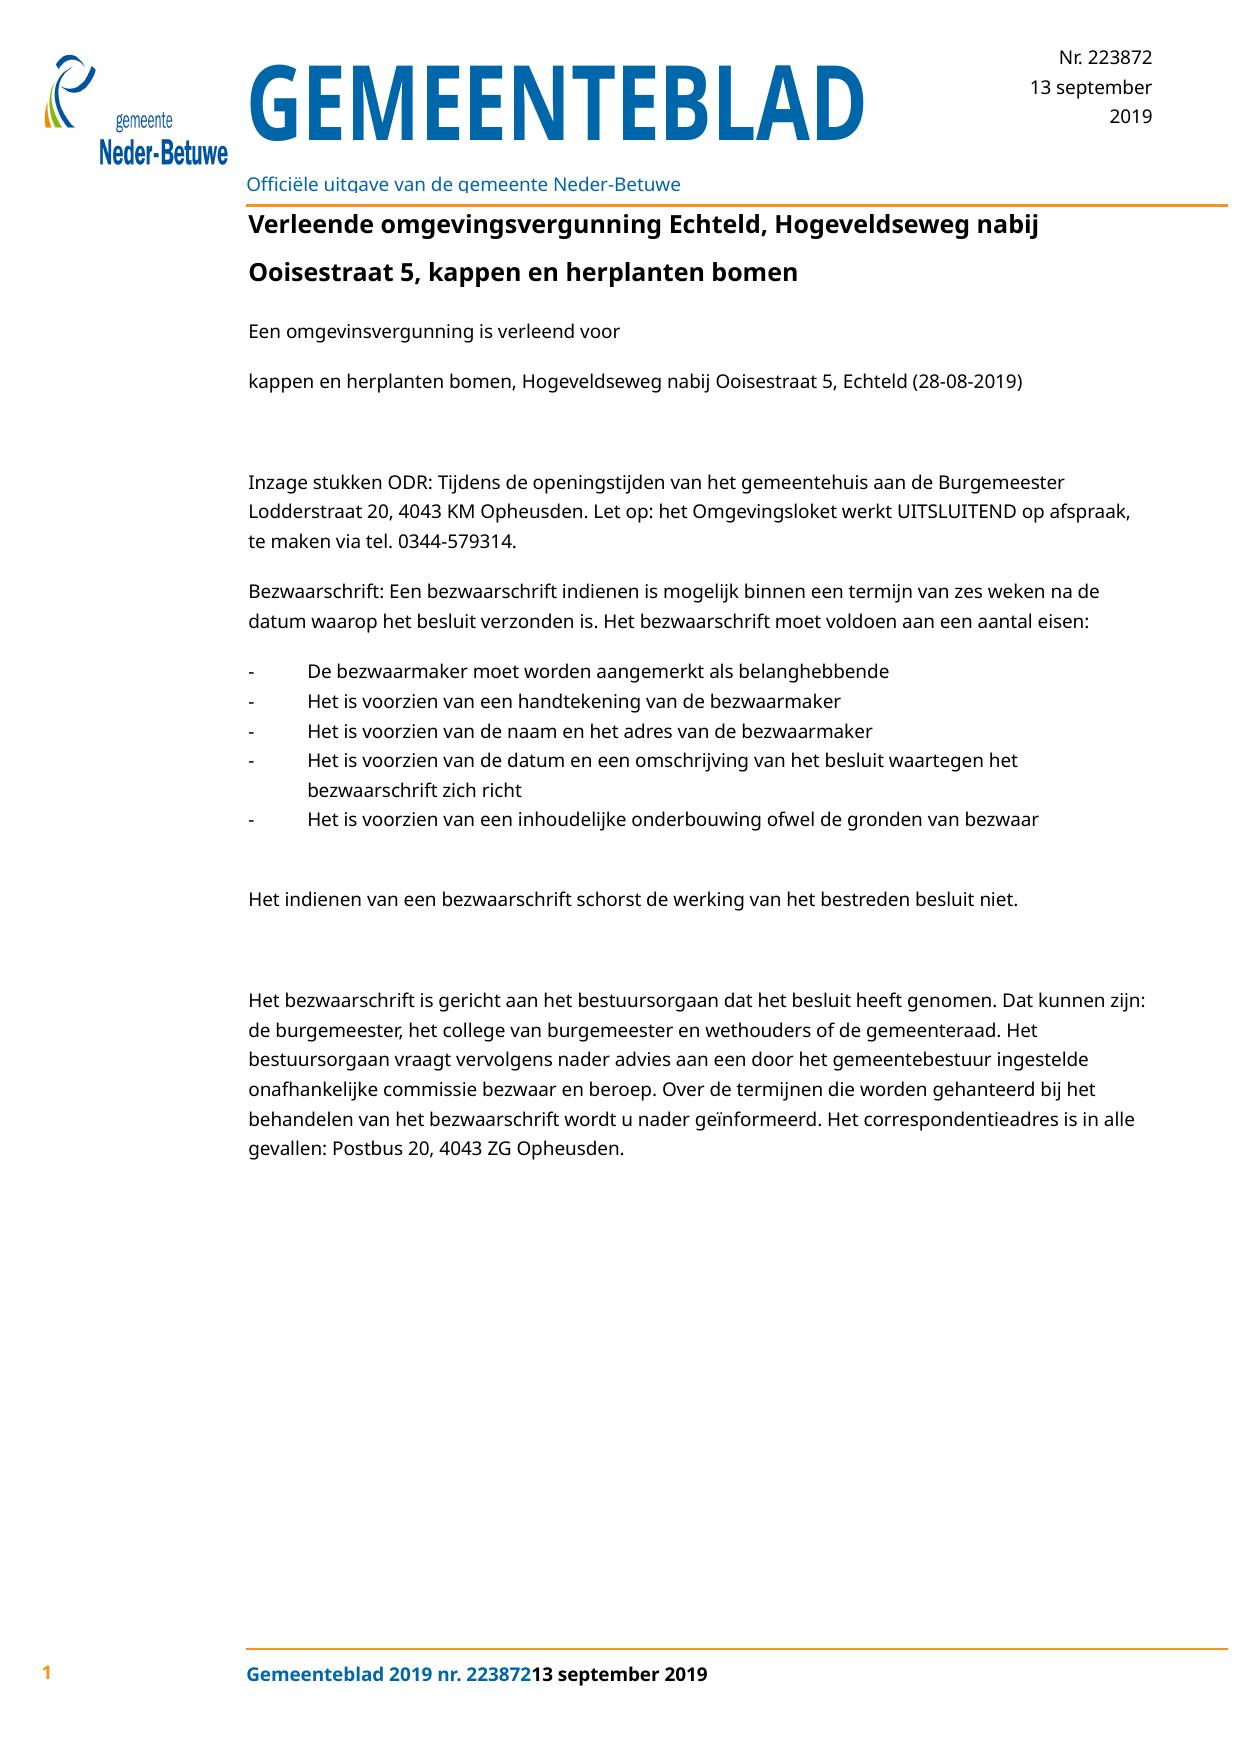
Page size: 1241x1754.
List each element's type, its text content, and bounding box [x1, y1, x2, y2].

list Het is voorzien van een inhoudelijke onderbouwing ofwel de gronden van bezwaar [248, 807, 1152, 832]
text Het bezwaarschrift is gericht aan het bestuursorgaan dat het besluit heeft genomen. Dat kunnen zijn: de burgemeester, het college van burgemeester en wethouders of de gemeenteraad. Het bestuursorgaan vraagt vervolgens nader advies aan een door het gemeentebestuur ingestelde onafhankelijke commissie bezwaar en beroep. Over de termijnen die worden gehanteerd bij het behandelen van het bezwaarschrift wordt u nader geïnformeerd. Het correspondentieadres is in alle gevallen: Postbus 20, 4043 ZG Opheusden. [248, 987, 1152, 1161]
text kappen en herplanten bomen, Hogeveldseweg nabij Ooisestraat 5, Echteld (28-08-2019) [248, 368, 1152, 394]
text Inzage stukken ODR: Tijdens de openingstijden van het gemeentehuis aan de Burgemeester Lodderstraat 20, 4043 KM Opheusden. Let op: het Omgevingsloket werkt UITSLUITEND op afspraak, te maken via tel. 0344-579314. [248, 469, 1152, 554]
text Bezwaarschrift: Een bezwaarschrift indienen is mogelijk binnen een termijn van zes weken na de datum waarop het besluit verzonden is. Het bezwaarschrift moet voldoen aan een aantal eisen: [248, 579, 1152, 634]
list Het is voorzien van de naam en het adres van de bezwaarmaker [248, 718, 1152, 744]
text Het indienen van een bezwaarschrift schorst de werking van het bestreden besluit niet. [248, 887, 1152, 912]
list Het is voorzien van een handtekening van de bezwaarmaker [248, 688, 1152, 714]
list Het is voorzien van de datum en een omschrijving van het besluit waartegen het bezwaarschrift zich richt [248, 747, 1152, 803]
text Een omgevinsvergunning is verleend voor [248, 318, 1152, 344]
text Verleende omgevingsvergunning Echteld, Hogeveldseweg nabij Ooisestraat 5, kappen en herplanten bomen [248, 207, 1152, 288]
picture [41, 47, 231, 172]
list De bezwaarmaker moet worden aangemerkt als belanghebbende [248, 659, 1152, 684]
